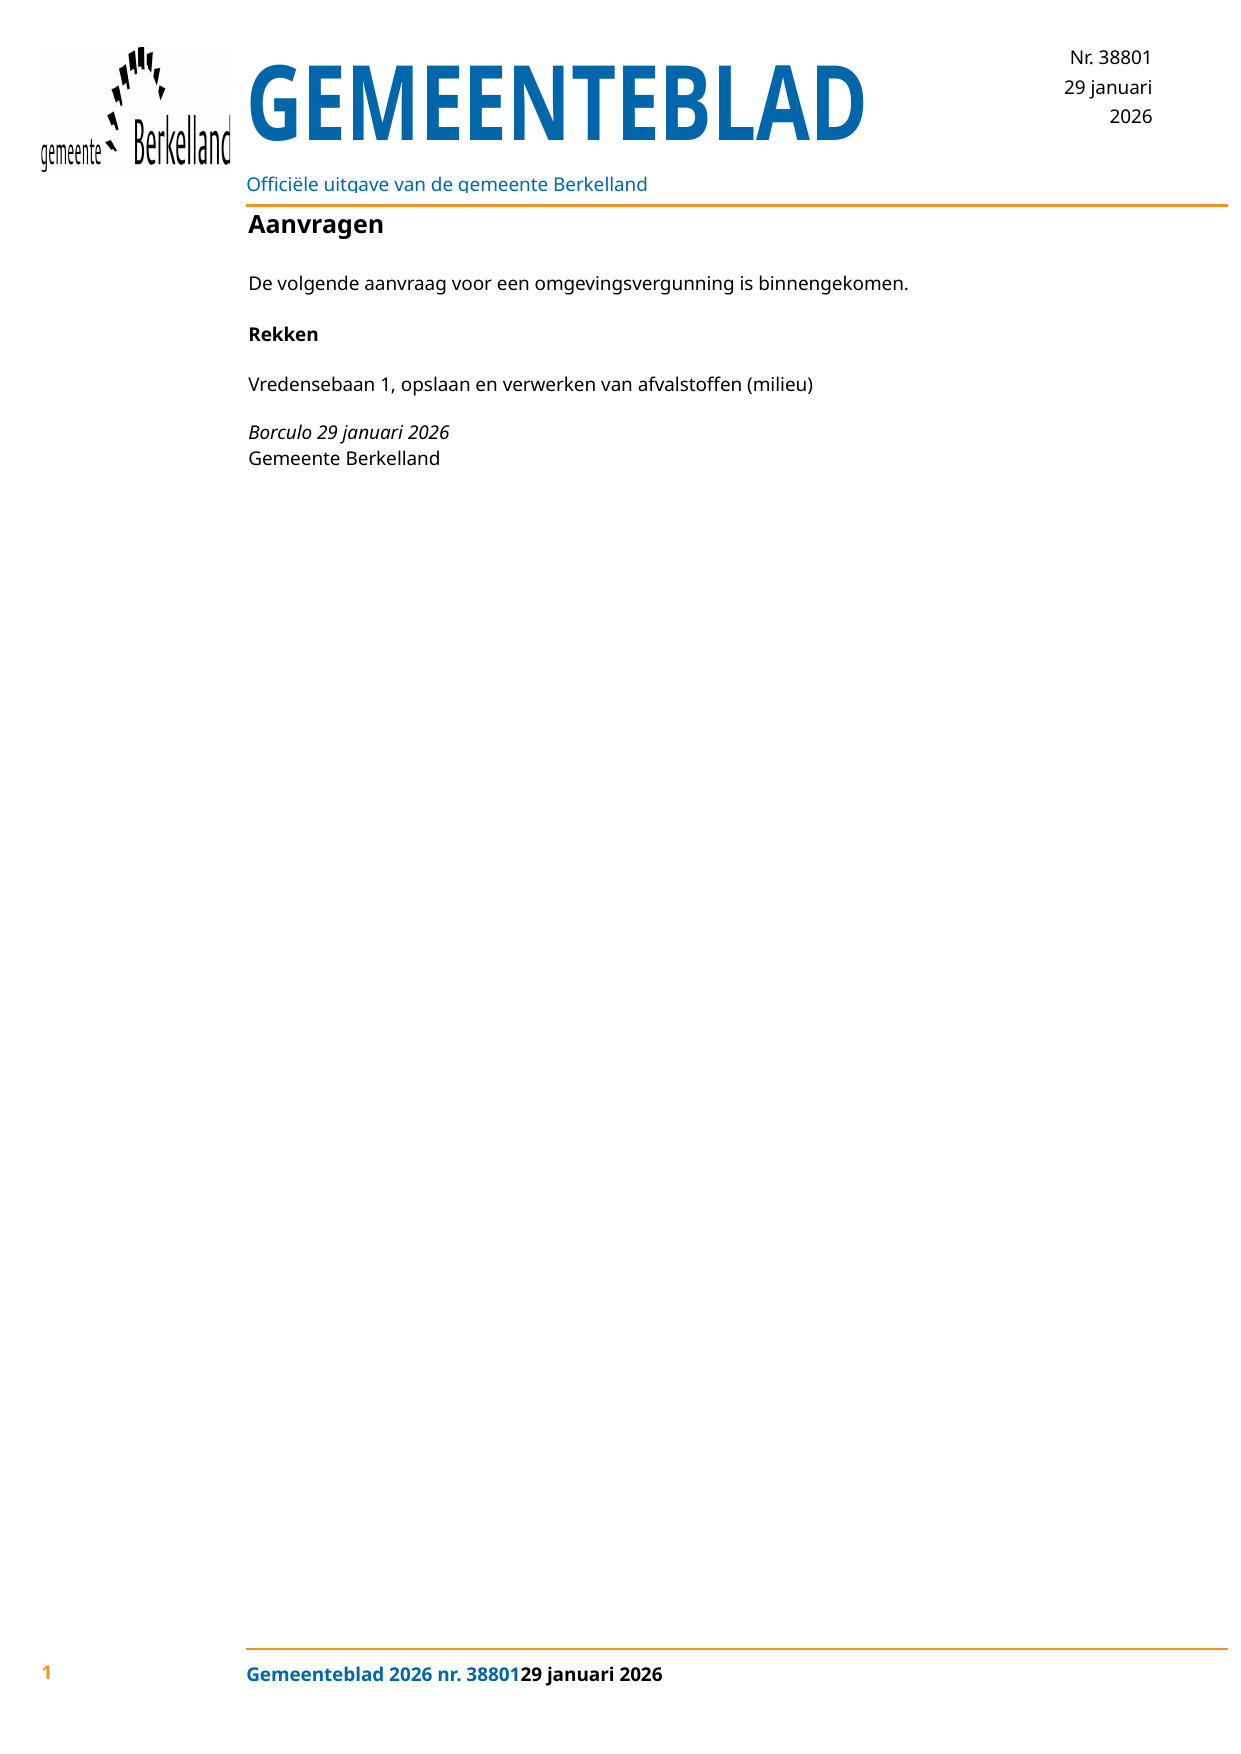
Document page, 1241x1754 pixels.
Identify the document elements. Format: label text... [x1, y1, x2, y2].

text Borculo 29 januari 2026 [248, 419, 1152, 445]
text Gemeente Berkelland [248, 445, 1152, 470]
text Aanvragen [248, 207, 1152, 241]
text Vredensebaan 1, opslaan en verwerken van afvalstoffen (milieu) [248, 371, 1152, 397]
picture [41, 47, 231, 172]
text De volgende aanvraag voor een omgevingsvergunning is binnengekomen. [248, 270, 1152, 296]
text Rekken [248, 321, 1152, 346]
